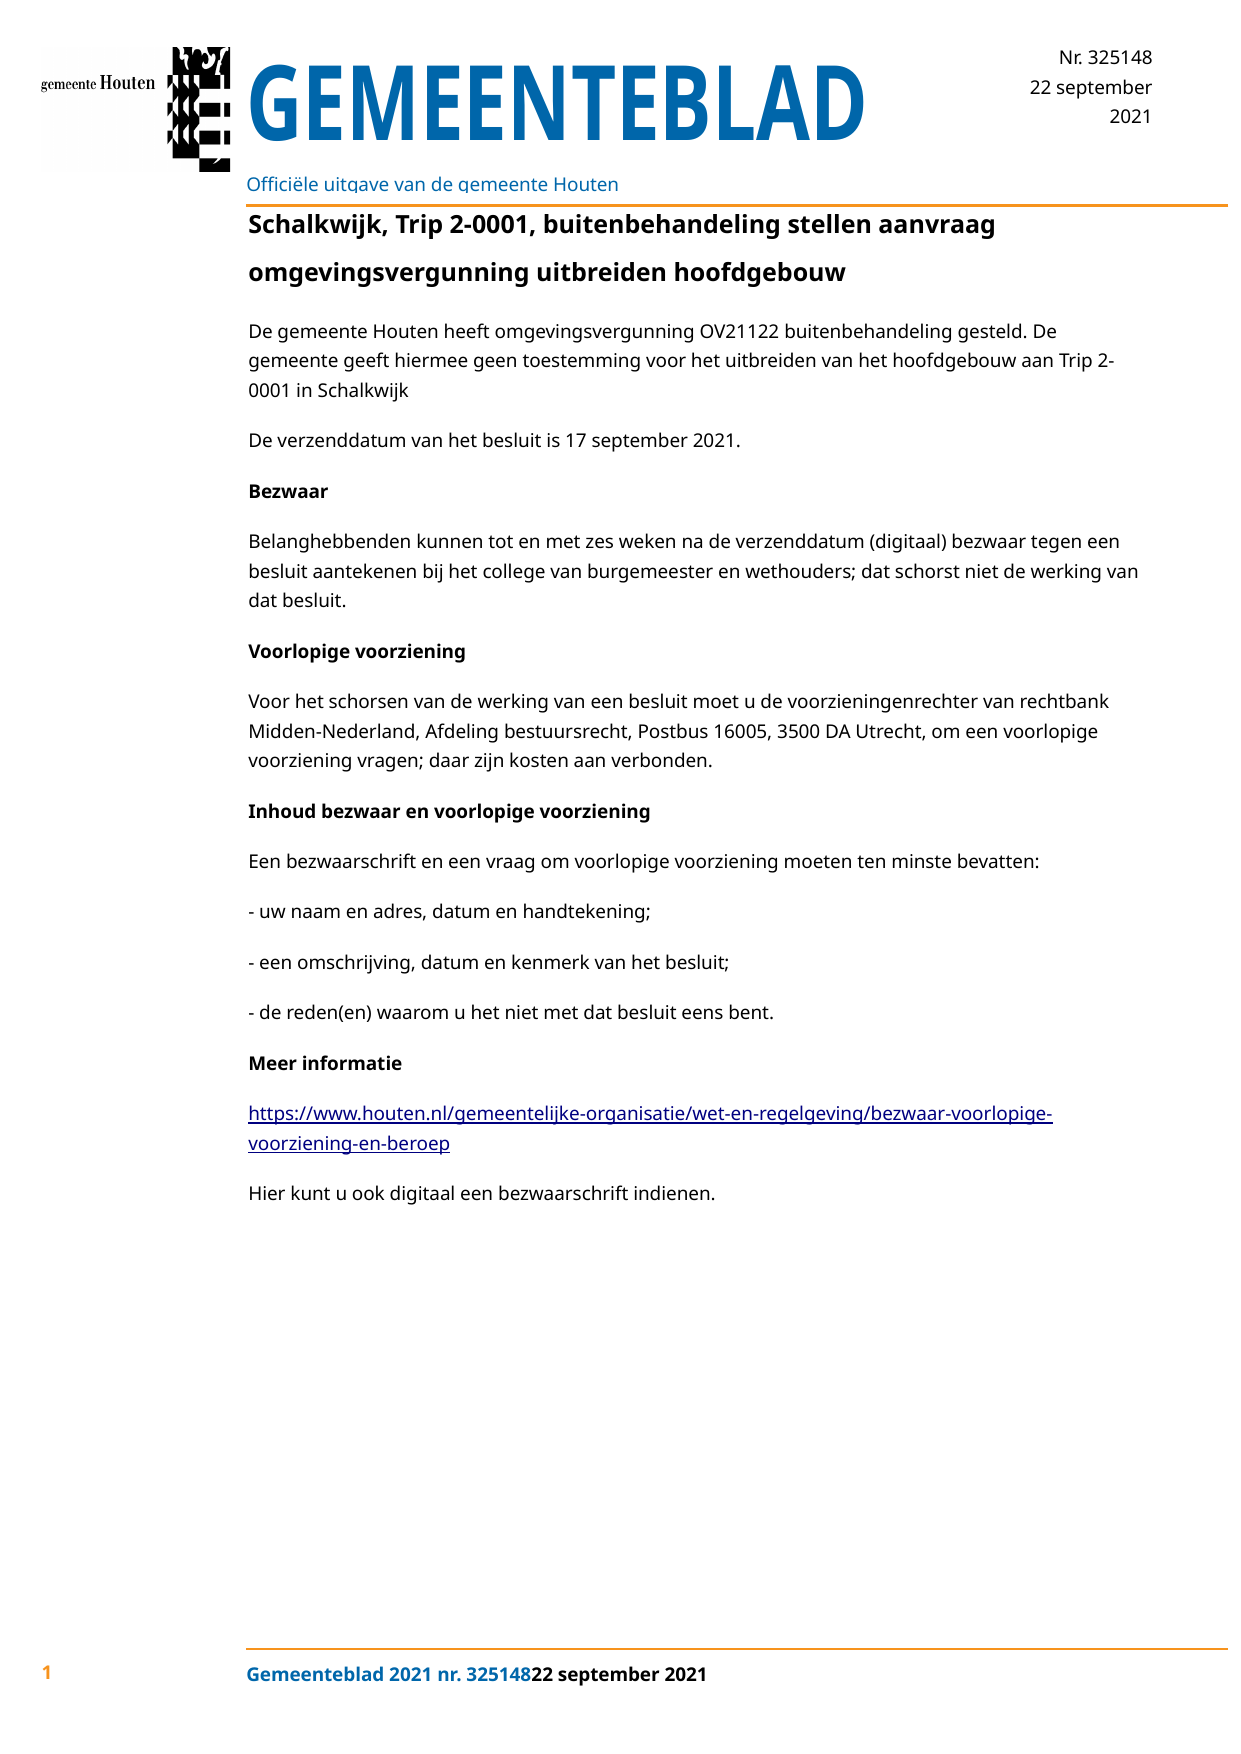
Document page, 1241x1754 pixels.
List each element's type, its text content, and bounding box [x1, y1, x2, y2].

text - uw naam en adres, datum en handtekening; [248, 899, 1152, 924]
text Meer informatie [248, 1050, 1152, 1076]
text - de reden(en) waarom u het niet met dat besluit eens bent. [248, 999, 1152, 1025]
text De gemeente Houten heeft omgevingsvergunning OV21122 buitenbehandeling gesteld. De gemeente geeft hiermee geen toestemming voor het uitbreiden van het hoofdgebouw aan Trip 2-0001 in Schalkwijk [248, 318, 1152, 403]
text Voorlopige voorziening [248, 638, 1152, 664]
text Hier kunt u ook digitaal een bezwaarschrift indienen. [248, 1180, 1152, 1206]
text Inhoud bezwaar en voorlopige voorziening [248, 798, 1152, 824]
text Schalkwijk, Trip 2-0001, buitenbehandeling stellen aanvraag omgevingsvergunning uitbreiden hoofdgebouw [248, 207, 1152, 288]
text Bezwaar [248, 478, 1152, 504]
text Een bezwaarschrift en een vraag om voorlopige voorziening moeten ten minste bevatten: [248, 848, 1152, 874]
text Voor het schorsen van de werking van een besluit moet u de voorzieningenrechter van rechtbank Midden-Nederland, Afdeling bestuursrecht, Postbus 16005, 3500 DA Utrecht, om een voorlopige voorziening vragen; daar zijn kosten aan verbonden. [248, 688, 1152, 773]
text - een omschrijving, datum en kenmerk van het besluit; [248, 949, 1152, 975]
text Belanghebbenden kunnen tot en met zes weken na de verzenddatum (digitaal) bezwaar tegen een besluit aantekenen bij het college van burgemeester en wethouders; dat schorst niet de werking van dat besluit. [248, 528, 1152, 613]
text https://www.houten.nl/gemeentelijke-organisatie/wet-en-regelgeving/bezwaar-voorlopige-voorziening-en-beroep [248, 1100, 1152, 1156]
text De verzenddatum van het besluit is 17 september 2021. [248, 427, 1152, 453]
picture [41, 47, 231, 172]
